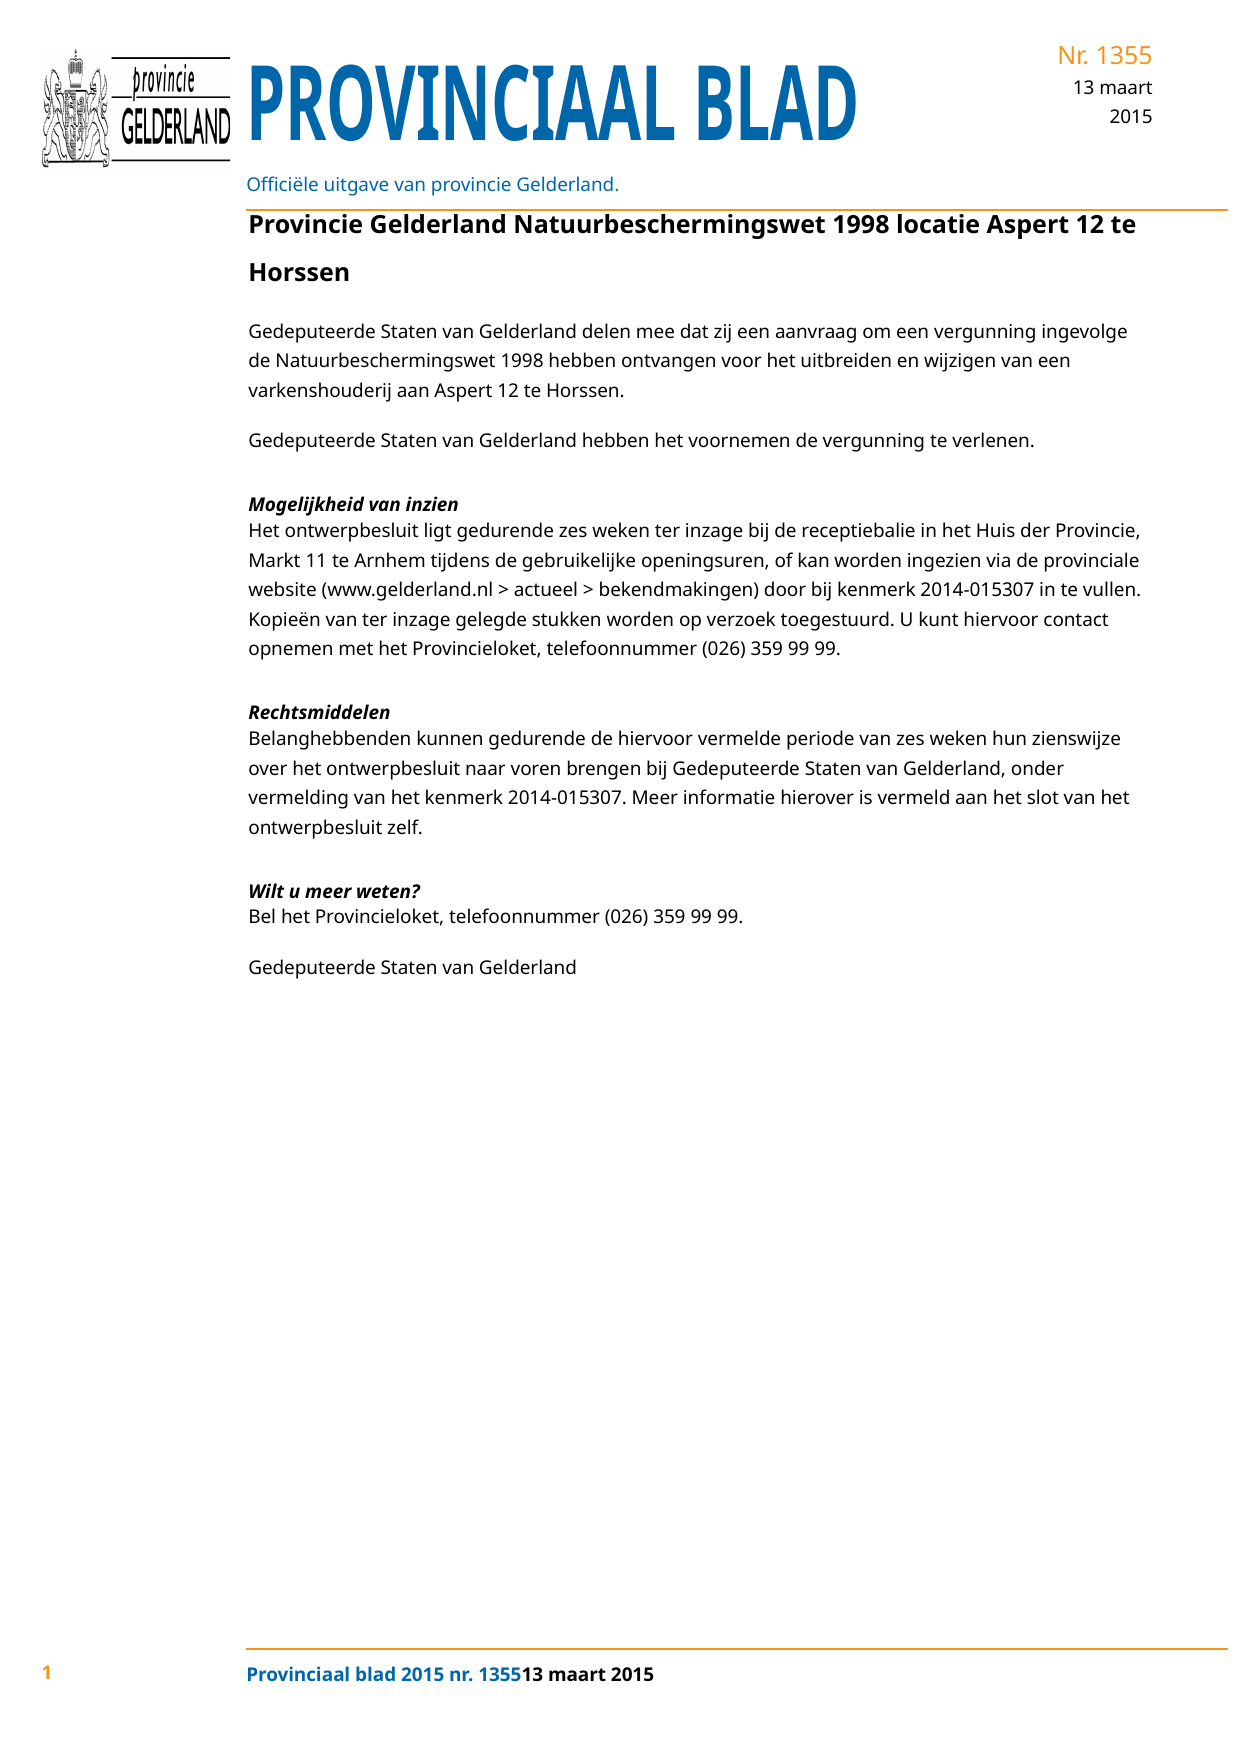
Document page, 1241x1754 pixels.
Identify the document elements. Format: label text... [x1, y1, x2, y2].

text Mogelijkheid van inzien [248, 491, 1152, 517]
text Het ontwerpbesluit ligt gedurende zes weken ter inzage bij de receptiebalie in het Huis der Provincie, Markt 11 te Arnhem tijdens de gebruikelijke openingsuren, of kan worden ingezien via de provinciale website (www.gelderland.nl > actueel > bekendmakingen) door bij kenmerk 2014-015307 in te vullen. Kopieën van ter inzage gelegde stukken worden op verzoek toegestuurd. U kunt hiervoor contact opnemen met het Provincieloket, telefoonnummer (026) 359 99 99. [248, 517, 1152, 661]
text Provincie Gelderland Natuurbeschermingswet 1998 locatie Aspert 12 te Horssen [248, 211, 1152, 288]
text Gedeputeerde Staten van Gelderland delen mee dat zij een aanvraag om een vergunning ingevolge de Natuurbeschermingswet 1998 hebben ontvangen voor het uitbreiden en wijzigen van een varkenshouderij aan Aspert 12 te Horssen. [248, 318, 1152, 403]
text Belanghebbenden kunnen gedurende de hiervoor vermelde periode van zes weken hun zienswijze over het ontwerpbesluit naar voren brengen bij Gedeputeerde Staten van Gelderland, onder vermelding van het kenmerk 2014-015307. Meer informatie hierover is vermeld aan het slot van het ontwerpbesluit zelf. [248, 725, 1152, 840]
text Gedeputeerde Staten van Gelderland [248, 954, 1152, 980]
text Wilt u meer weten? [248, 878, 1152, 904]
text Bel het Provincieloket, telefoonnummer (026) 359 99 99. [248, 904, 1152, 929]
picture [41, 47, 231, 172]
text Rechtsmiddelen [248, 699, 1152, 725]
text Gedeputeerde Staten van Gelderland hebben het voornemen de vergunning te verlenen. [248, 427, 1152, 453]
